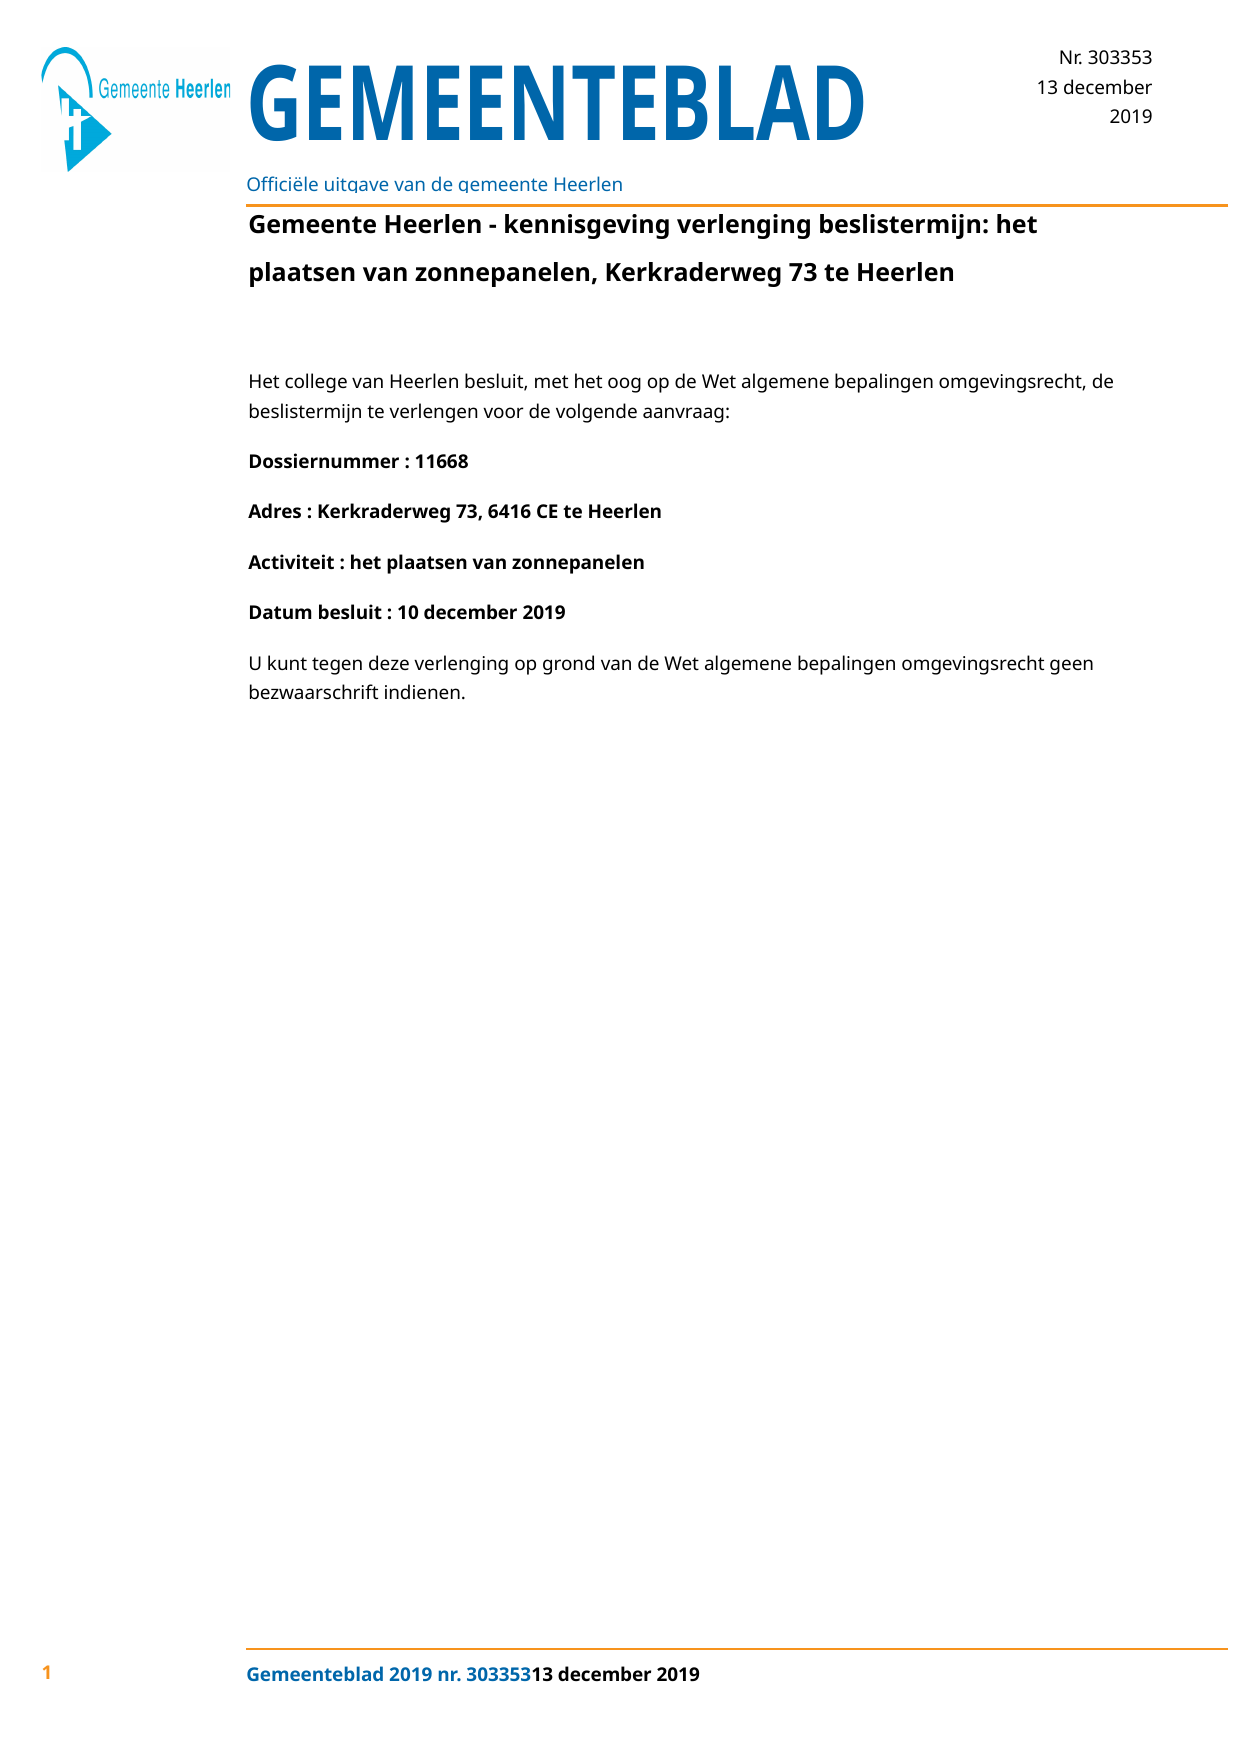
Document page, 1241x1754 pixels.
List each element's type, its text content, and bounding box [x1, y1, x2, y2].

text Adres : Kerkraderweg 73, 6416 CE te Heerlen [248, 499, 1152, 524]
text Het college van Heerlen besluit, met het oog op de Wet algemene bepalingen omgevingsrecht, de beslistermijn te verlengen voor de volgende aanvraag: [248, 368, 1152, 424]
picture [41, 47, 59, 70]
text Dossiernummer : 11668 [248, 448, 1152, 474]
text U kunt tegen deze verlenging op grond van de Wet algemene bepalingen omgevingsrecht geen bezwaarschrift indienen. [248, 650, 1152, 705]
text Gemeente Heerlen - kennisgeving verlenging beslistermijn: het plaatsen van zonnepanelen, Kerkraderweg 73 te Heerlen [248, 207, 1152, 288]
picture [41, 47, 231, 172]
text Datum besluit : 10 december 2019 [248, 599, 1152, 625]
text Activiteit : het plaatsen van zonnepanelen [248, 549, 1152, 575]
